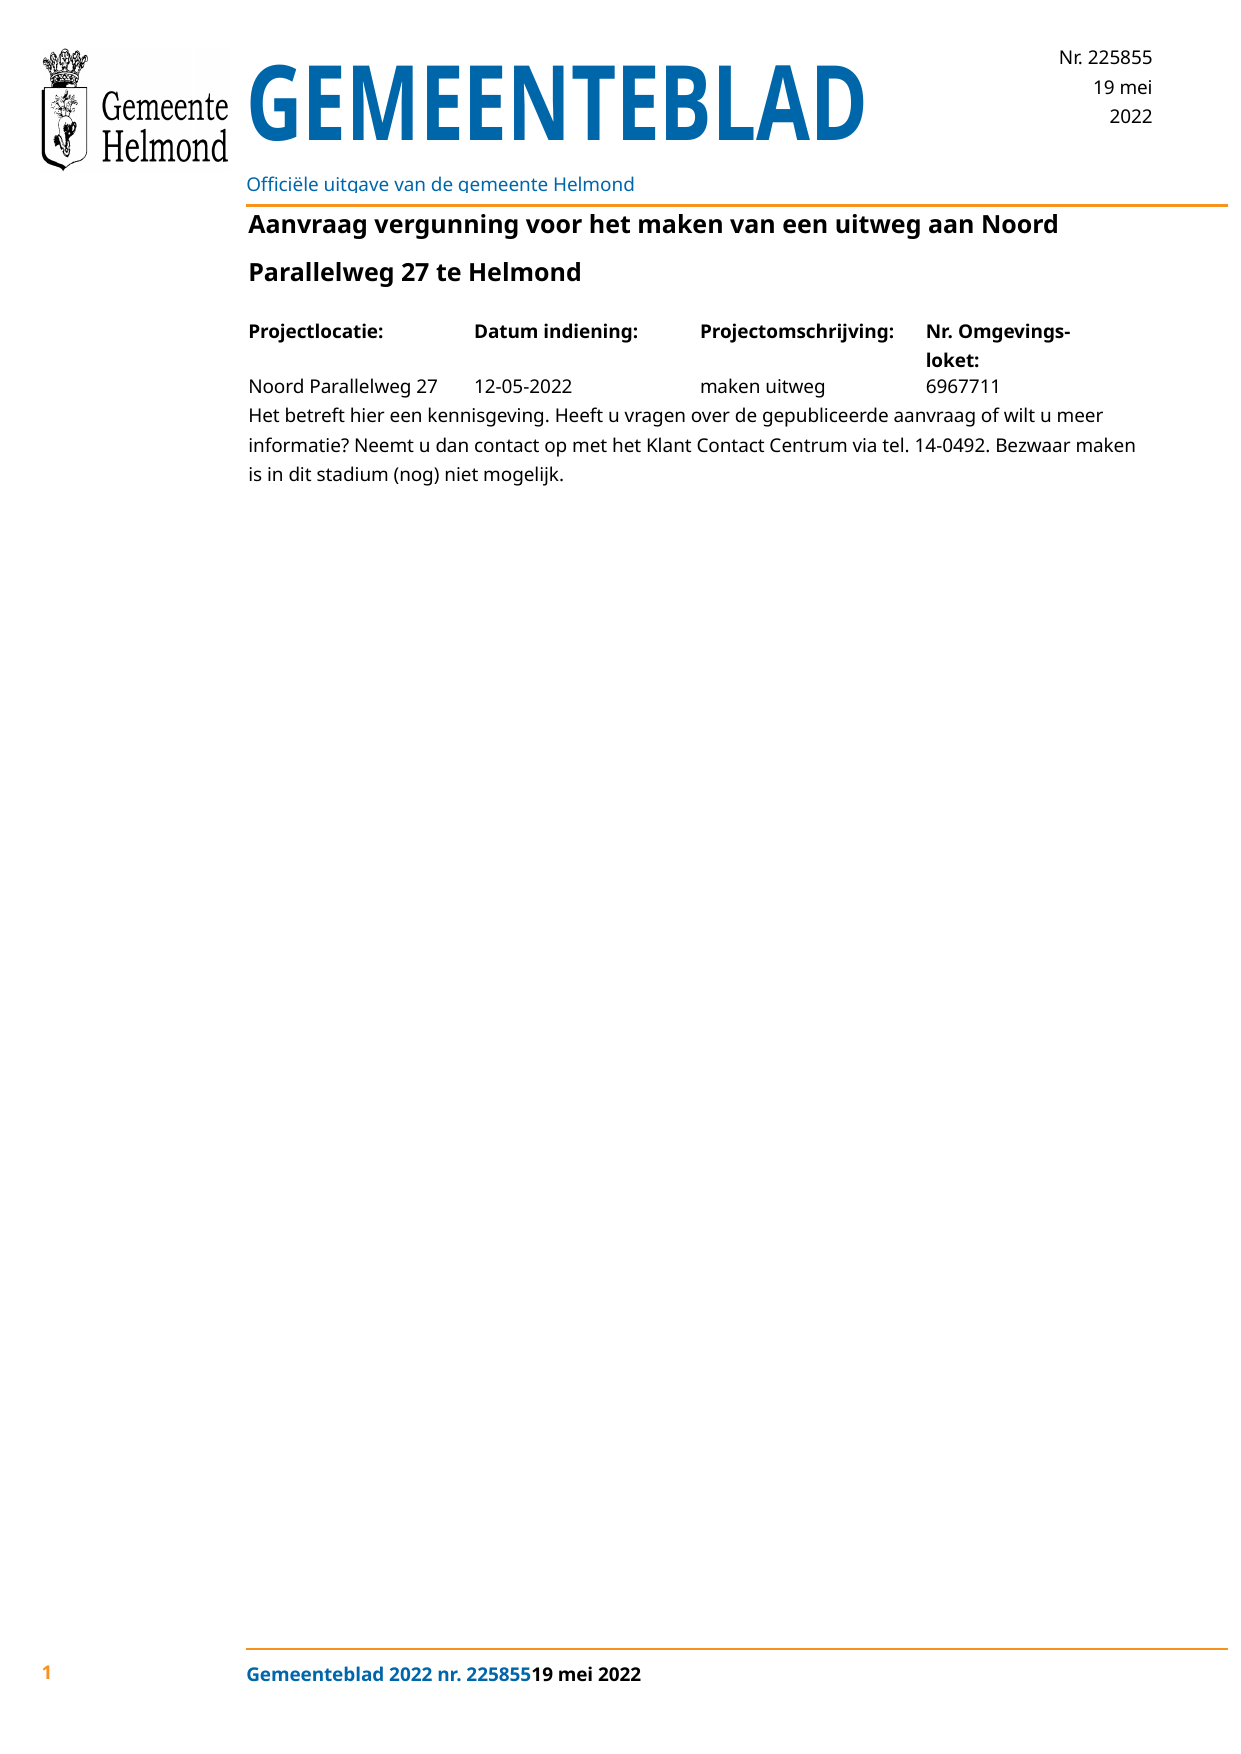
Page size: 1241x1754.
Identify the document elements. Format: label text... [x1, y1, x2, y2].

table_cell 12-05-2022 [474, 373, 700, 399]
table_cell maken uitweg [700, 373, 926, 399]
table_header Datum indiening: [474, 318, 700, 373]
table_cell 6967711 [926, 373, 1152, 399]
table_header Nr. Omgevings- loket: [926, 318, 1152, 373]
picture [41, 47, 231, 172]
text Aanvraag vergunning voor het maken van een uitweg aan Noord Parallelweg 27 te Helmond [248, 207, 1152, 288]
table_header Projectomschrijving: [700, 318, 926, 373]
text Het betreft hier een kennisgeving. Heeft u vragen over de gepubliceerde aanvraag of wilt u meer informatie? Neemt u dan contact op met het Klant Contact Centrum via tel. 14-0492. Bezwaar maken is in dit stadium (nog) niet mogelijk. [248, 402, 1152, 487]
table_header Projectlocatie: [248, 318, 474, 373]
table_cell Noord Parallelweg 27 [248, 373, 474, 399]
